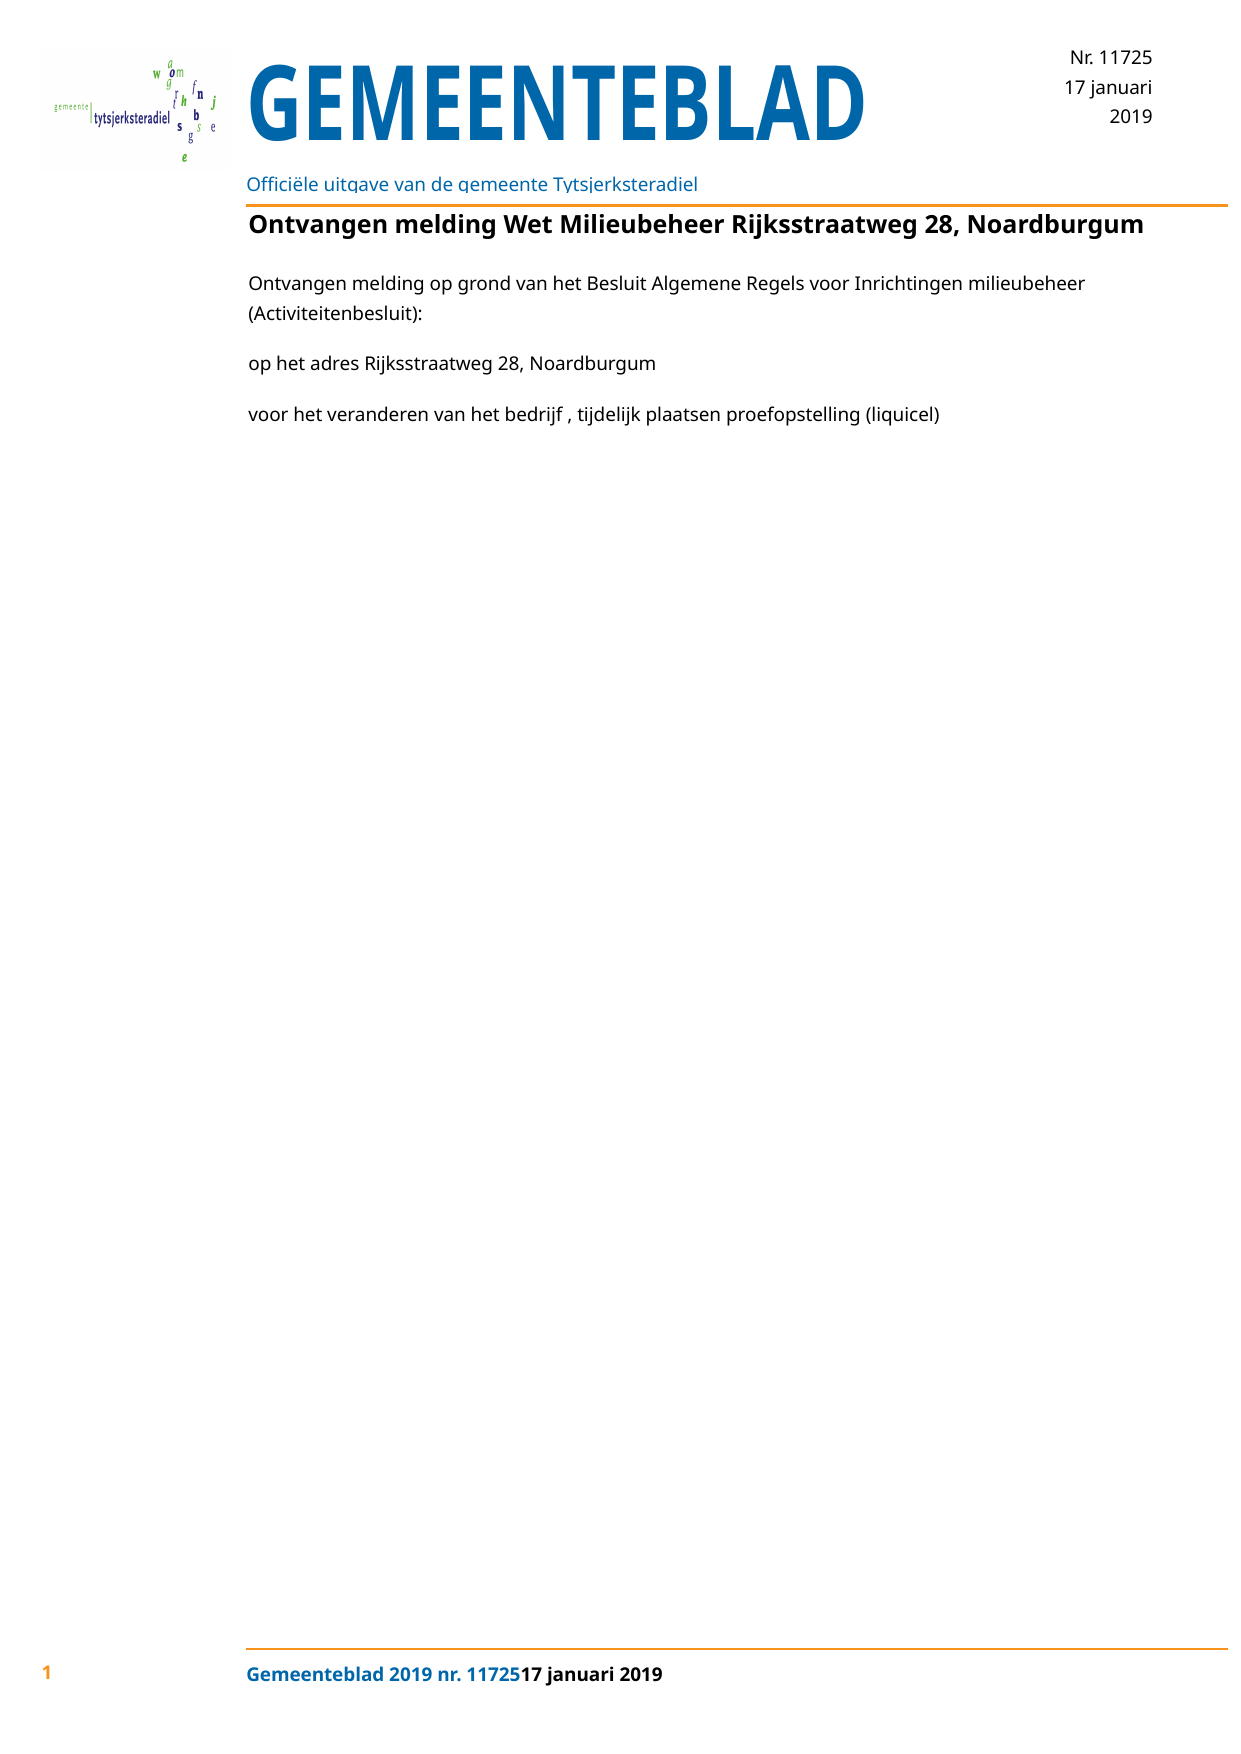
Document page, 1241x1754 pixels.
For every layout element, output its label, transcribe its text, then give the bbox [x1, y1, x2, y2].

text voor het veranderen van het bedrijf , tijdelijk plaatsen proefopstelling (liquicel) [248, 401, 1152, 426]
text op het adres Rijksstraatweg 28, Noardburgum [248, 350, 1152, 376]
text Ontvangen melding Wet Milieubeheer Rijksstraatweg 28, Noardburgum [248, 207, 1152, 241]
picture [41, 47, 231, 172]
text Ontvangen melding op grond van het Besluit Algemene Regels voor Inrichtingen milieubeheer (Activiteitenbesluit): [248, 270, 1152, 326]
